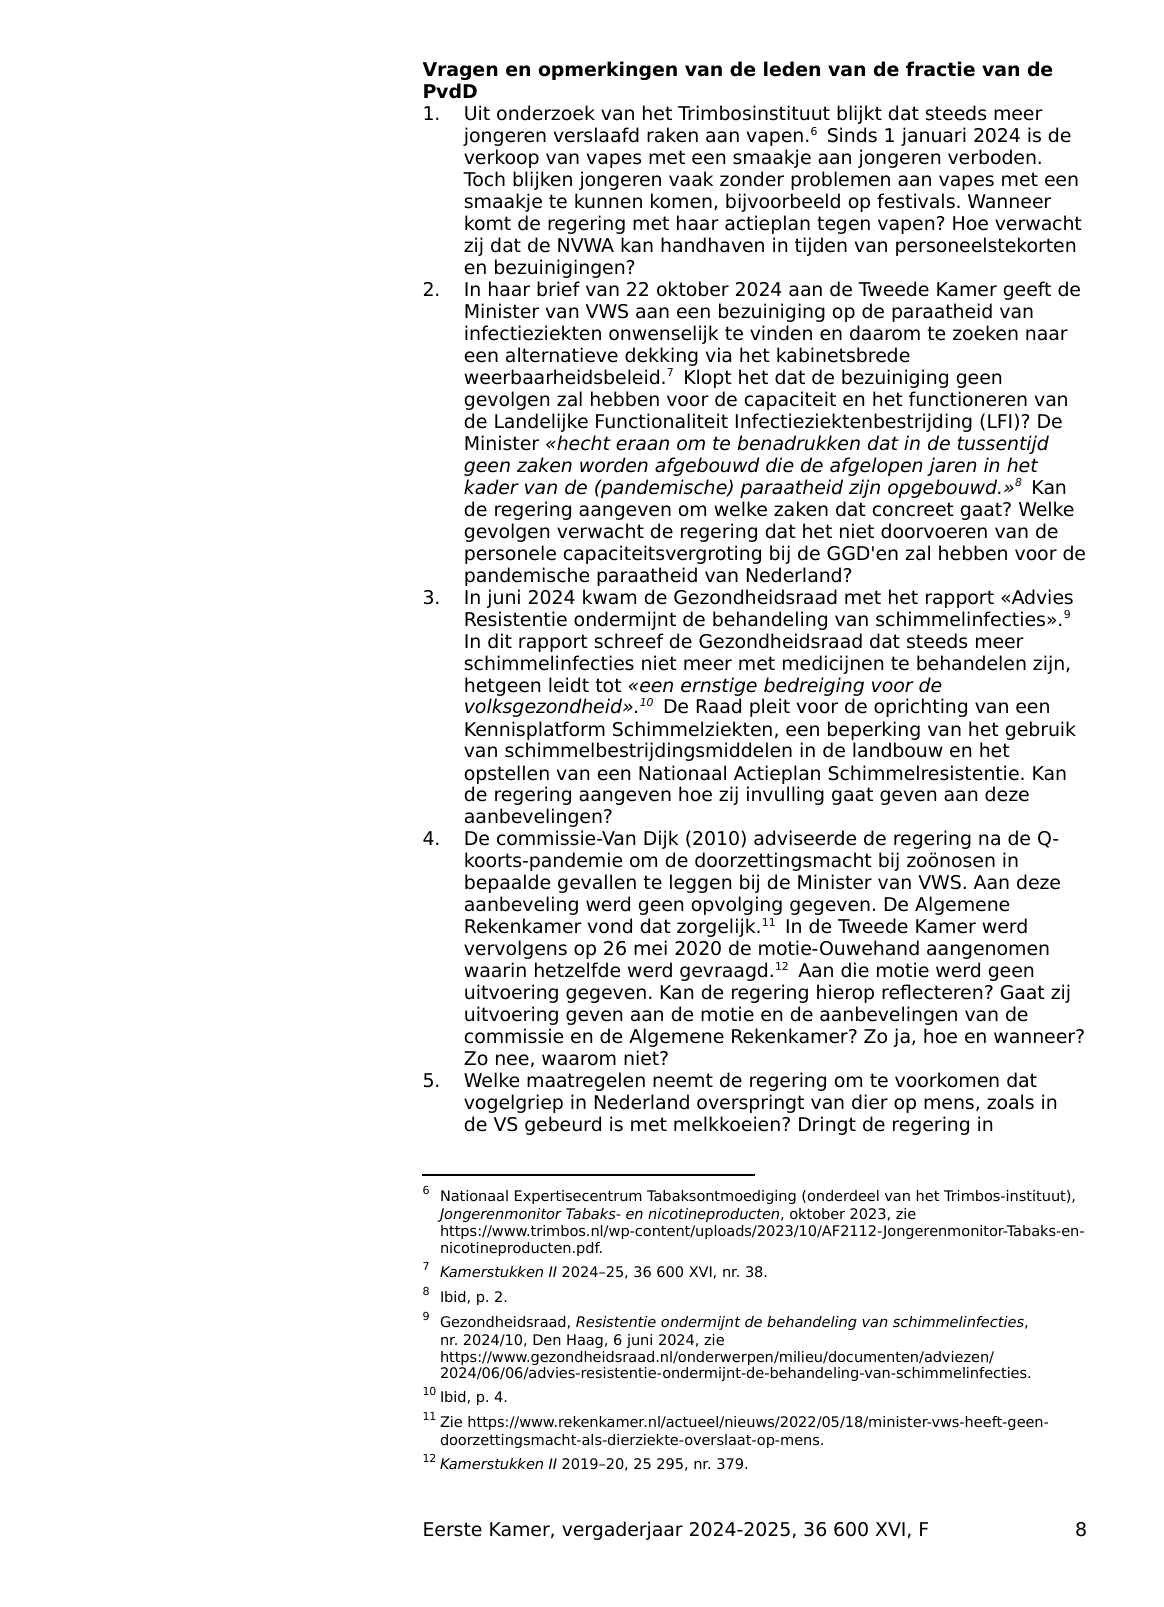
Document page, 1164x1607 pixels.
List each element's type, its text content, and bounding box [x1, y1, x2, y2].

text Ibid, p. 2. [422, 1285, 1087, 1307]
text Kamerstukken II 2019–20, 25 295, nr. 379. [422, 1452, 1087, 1474]
text Gezondheidsraad, Resistentie ondermijnt de behandeling van schimmelinfecties, nr. 2024/10, Den Haag, 6 juni 2024, zie https://www.gezondheidsraad.nl/onderwerpen/milieu/documenten/adviezen/2024/06/06/advies-resistentie-ondermijnt-de-behandeling-van-schimmelinfecties. [422, 1310, 1087, 1382]
text 4. De commissie-Van Dijk (2010) adviseerde de regering na de Q-koorts-pandemie om de doorzettingsmacht bij zoönosen in bepaalde gevallen te leggen bij de Minister van VWS. Aan deze aanbeveling werd geen opvolging gegeven. De Algemene Rekenkamer vond dat zorgelijk. In de Tweede Kamer werd vervolgens op 26 mei 2020 de motie-Ouwehand aangenomen waarin hetzelfde werd gevraagd. Aan die motie werd geen uitvoering gegeven. Kan de regering hierop reflecteren? Gaat zij uitvoering geven aan de motie en de aanbevelingen van de commissie en de Algemene Rekenkamer? Zo ja, hoe en wanneer? Zo nee, waarom niet? [422, 828, 1087, 1070]
text 3. In juni 2024 kwam de Gezondheidsraad met het rapport «Advies Resistentie ondermijnt de behandeling van schimmelinfecties». In dit rapport schreef de Gezondheidsraad dat steeds meer schimmelinfecties niet meer met medicijnen te behandelen zijn, hetgeen leidt tot «een ernstige bedreiging voor de volksgezondheid». De Raad pleit voor de oprichting van een Kennisplatform Schimmelziekten, een beperking van het gebruik van schimmelbestrijdingsmiddelen in de landbouw en het opstellen van een Nationaal Actieplan Schimmelresistentie. Kan de regering aangeven hoe zij invulling gaat geven aan deze aanbevelingen? [422, 587, 1087, 828]
subtitle Vragen en opmerkingen van de leden van de fractie van de PvdD [422, 59, 1087, 103]
text Nationaal Expertisecentrum Tabaksontmoediging (onderdeel van het Trimbos-instituut), Jongerenmonitor Tabaks- en nicotineproducten, oktober 2023, zie https://www.trimbos.nl/wp-content/uploads/2023/10/AF2112-Jongerenmonitor-Tabaks-en-nicotineproducten.pdf. [422, 1184, 1087, 1257]
text 5. Welke maatregelen neemt de regering om te voorkomen dat vogelgriep in Nederland overspringt van dier op mens, zoals in de VS gebeurd is met melkkoeien? Dringt de regering in [422, 1070, 1087, 1136]
text Ibid, p. 4. [422, 1385, 1087, 1407]
text Kamerstukken II 2024–25, 36 600 XVI, nr. 38. [422, 1260, 1087, 1282]
text Zie https://www.rekenkamer.nl/actueel/nieuws/2022/05/18/minister-vws-heeft-geen-doorzettingsmacht-als-dierziekte-overslaat-op-mens. [422, 1410, 1087, 1449]
text 2. In haar brief van 22 oktober 2024 aan de Tweede Kamer geeft de Minister van VWS aan een bezuiniging op de paraatheid van infectieziekten onwenselijk te vinden en daarom te zoeken naar een alternatieve dekking via het kabinetsbrede weerbaarheidsbeleid. Klopt het dat de bezuiniging geen gevolgen zal hebben voor de capaciteit en het functioneren van de Landelijke Functionaliteit Infectieziektenbestrijding (LFI)? De Minister «hecht eraan om te benadrukken dat in de tussentijd geen zaken worden afgebouwd die de afgelopen jaren in het kader van de (pandemische) paraatheid zijn opgebouwd.» Kan de regering aangeven om welke zaken dat concreet gaat? Welke gevolgen verwacht de regering dat het niet doorvoeren van de personele capaciteitsvergroting bij de GGD'en zal hebben voor de pandemische paraatheid van Nederland? [422, 279, 1087, 587]
text 1. Uit onderzoek van het Trimbosinstituut blijkt dat steeds meer jongeren verslaafd raken aan vapen. Sinds 1 januari 2024 is de verkoop van vapes met een smaakje aan jongeren verboden. Toch blijken jongeren vaak zonder problemen aan vapes met een smaakje te kunnen komen, bijvoorbeeld op festivals. Wanneer komt de regering met haar actieplan tegen vapen? Hoe verwacht zij dat de NVWA kan handhaven in tijden van personeelstekorten en bezuinigingen? [422, 103, 1087, 279]
